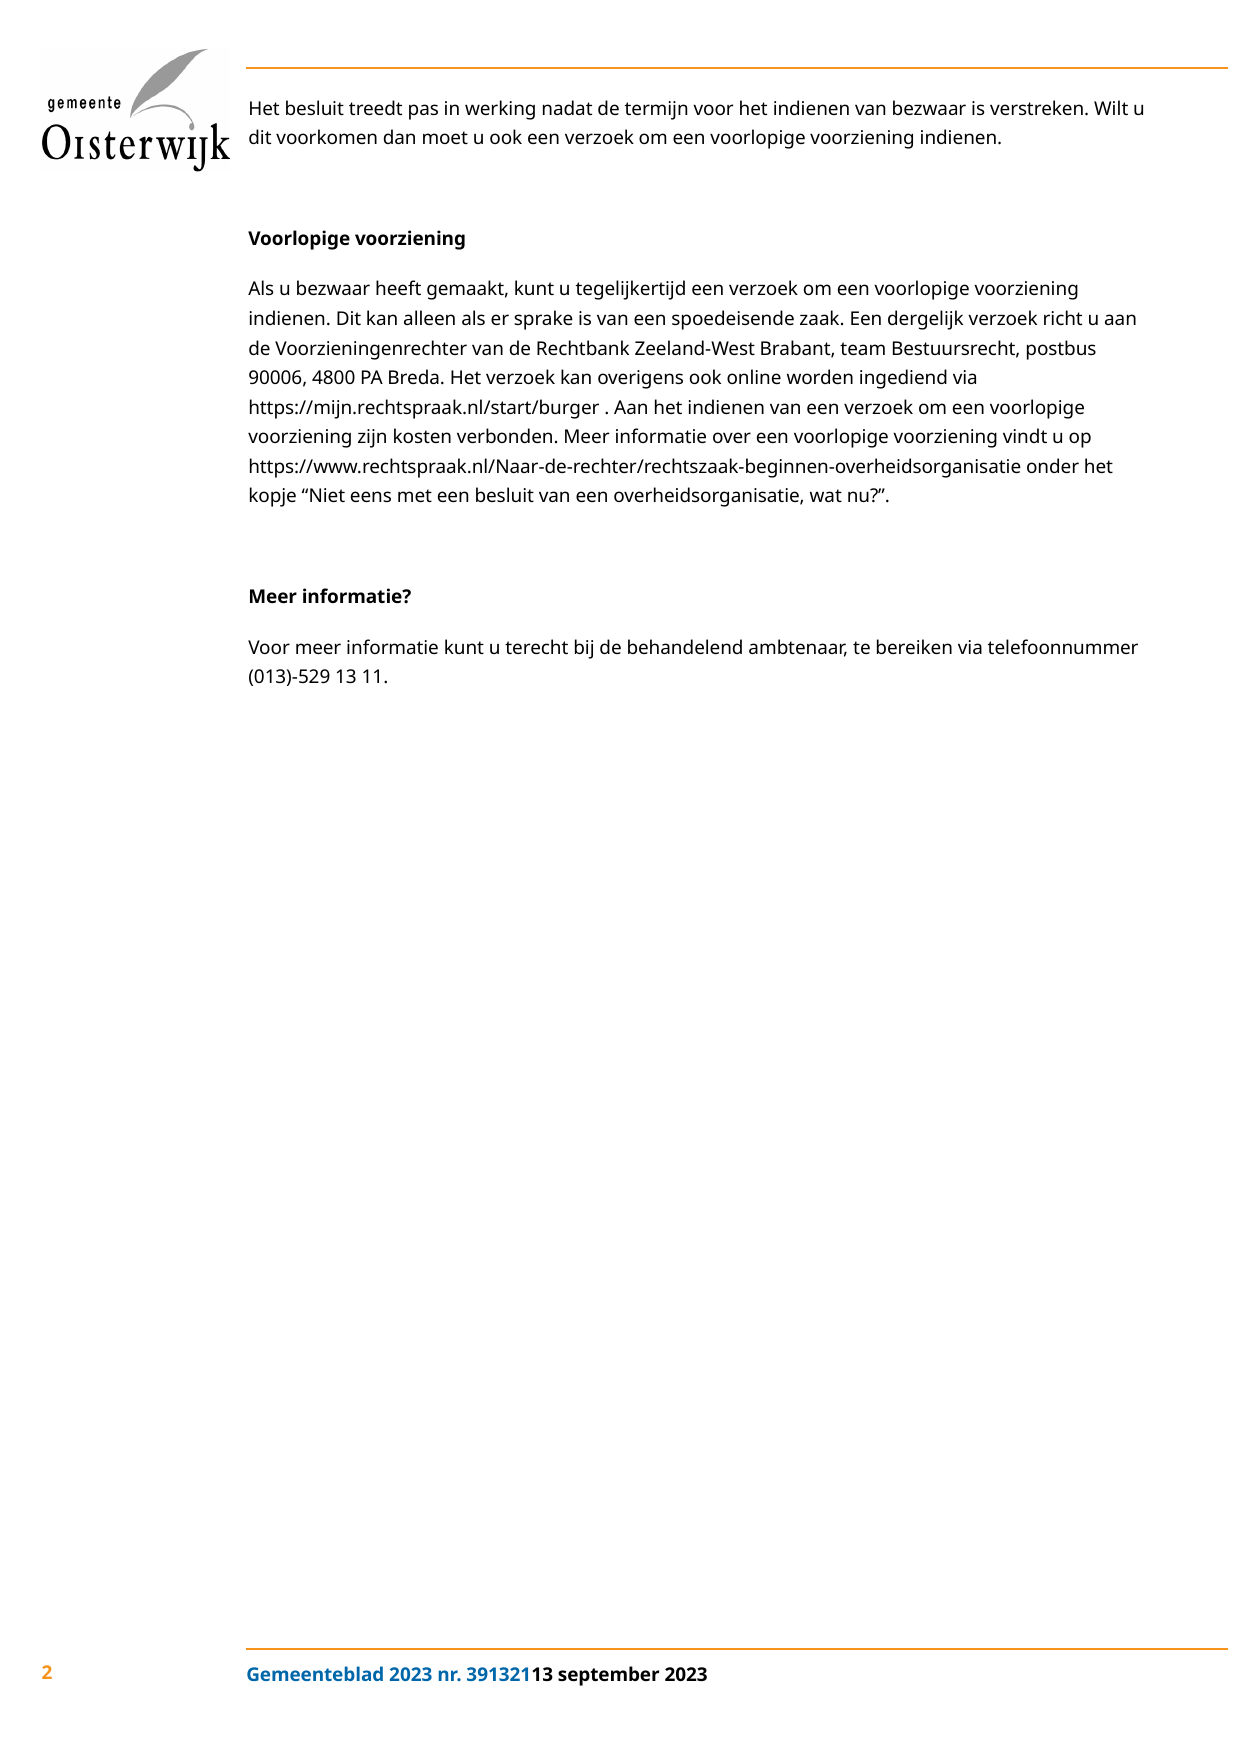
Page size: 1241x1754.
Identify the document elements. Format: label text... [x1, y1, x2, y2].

text Meer informatie? [248, 583, 1152, 609]
text Het besluit treedt pas in werking nadat de termijn voor het indienen van bezwaar is verstreken. Wilt u dit voorkomen dan moet u ook een verzoek om een voorlopige voorziening indienen. [248, 95, 1152, 150]
text Voor meer informatie kunt u terecht bij de behandelend ambtenaar, te bereiken via telefoonnummer (013)-529 13 11. [248, 634, 1152, 689]
text Voorlopige voorziening [248, 225, 1152, 251]
picture [41, 47, 231, 172]
text Als u bezwaar heeft gemaakt, kunt u tegelijkertijd een verzoek om een voorlopige voorziening indienen. Dit kan alleen als er sprake is van een spoedeisende zaak. Een dergelijk verzoek richt u aan de Voorzieningenrechter van de Rechtbank Zeeland-West Brabant, team Bestuursrecht, postbus 90006, 4800 PA Breda. Het verzoek kan overigens ook online worden ingediend via https://mijn.rechtspraak.nl/start/burger . Aan het indienen van een verzoek om een voorlopige voorziening zijn kosten verbonden. Meer informatie over een voorlopige voorziening vindt u op https://www.rechtspraak.nl/Naar-de-rechter/rechtszaak-beginnen-overheidsorganisatie onder het kopje “Niet eens met een besluit van een overheidsorganisatie, wat nu?”. [248, 276, 1152, 508]
